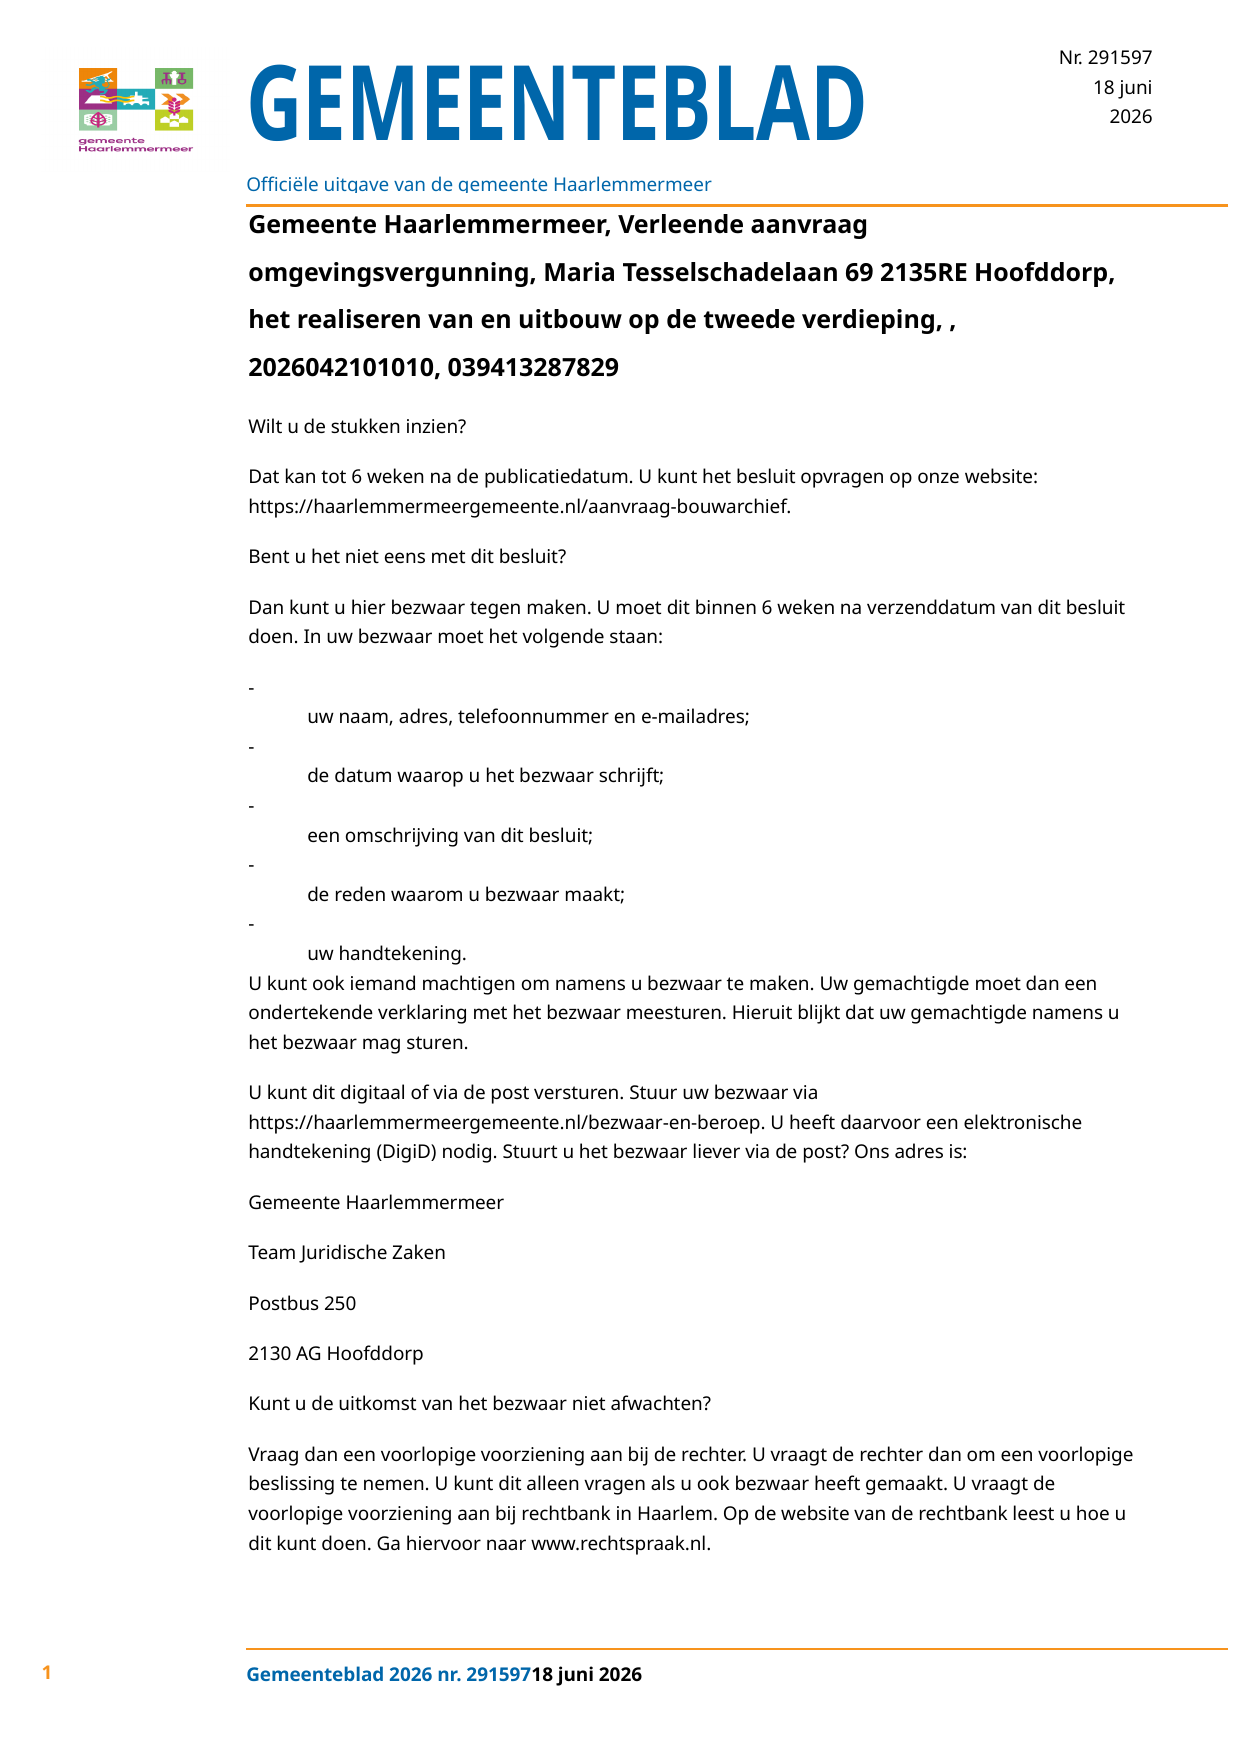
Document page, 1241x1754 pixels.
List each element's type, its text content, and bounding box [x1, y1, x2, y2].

text Gemeente Haarlemmermeer [248, 1189, 1152, 1215]
list de reden waarom u bezwaar maakt; [248, 881, 1152, 907]
text Wilt u de stukken inzien? [248, 413, 1152, 439]
text Vraag dan een voorlopige voorziening aan bij de rechter. U vraagt de rechter dan om een voorlopige beslissing te nemen. U kunt dit alleen vragen als u ook bezwaar heeft gemaakt. U vraagt de voorlopige voorziening aan bij rechtbank in Haarlem. Op de website van de rechtbank leest u hoe u dit kunt doen. Ga hiervoor naar www.rechtspraak.nl. [248, 1441, 1152, 1556]
list uw naam, adres, telefoonnummer en e-mailadres; [248, 703, 1152, 729]
text U kunt ook iemand machtigen om namens u bezwaar te maken. Uw gemachtigde moet dan een ondertekende verklaring met het bezwaar meesturen. Hieruit blijkt dat uw gemachtigde namens u het bezwaar mag sturen. [248, 970, 1152, 1055]
text Dan kunt u hier bezwaar tegen maken. U moet dit binnen 6 weken na verzenddatum van dit besluit doen. In uw bezwaar moet het volgende staan: [248, 594, 1152, 649]
text Team Juridische Zaken [248, 1239, 1152, 1265]
text Postbus 250 [248, 1290, 1152, 1316]
list de datum waarop u het bezwaar schrijft; [248, 763, 1152, 788]
list uw handtekening. [248, 940, 1152, 966]
text U kunt dit digitaal of via de post versturen. Stuur uw bezwaar via https://haarlemmermeergemeente.nl/bezwaar-en-beroep. U heeft daarvoor een elektronische handtekening (DigiD) nodig. Stuurt u het bezwaar liever via de post? Ons adres is: [248, 1079, 1152, 1164]
text Bent u het niet eens met dit besluit? [248, 543, 1152, 569]
text Kunt u de uitkomst van het bezwaar niet afwachten? [248, 1391, 1152, 1416]
text 2130 AG Hoofddorp [248, 1340, 1152, 1366]
list een omschrijving van dit besluit; [248, 822, 1152, 848]
text Gemeente Haarlemmermeer, Verleende aanvraag omgevingsvergunning, Maria Tesselschadelaan 69 2135RE Hoofddorp, het realiseren van en uitbouw op de tweede verdieping, , 2026042101010, 039413287829 [248, 207, 1152, 384]
picture [41, 47, 231, 172]
text Dat kan tot 6 weken na de publicatiedatum. U kunt het besluit opvragen op onze website: https://haarlemmermeergemeente.nl/aanvraag-bouwarchief. [248, 463, 1152, 519]
